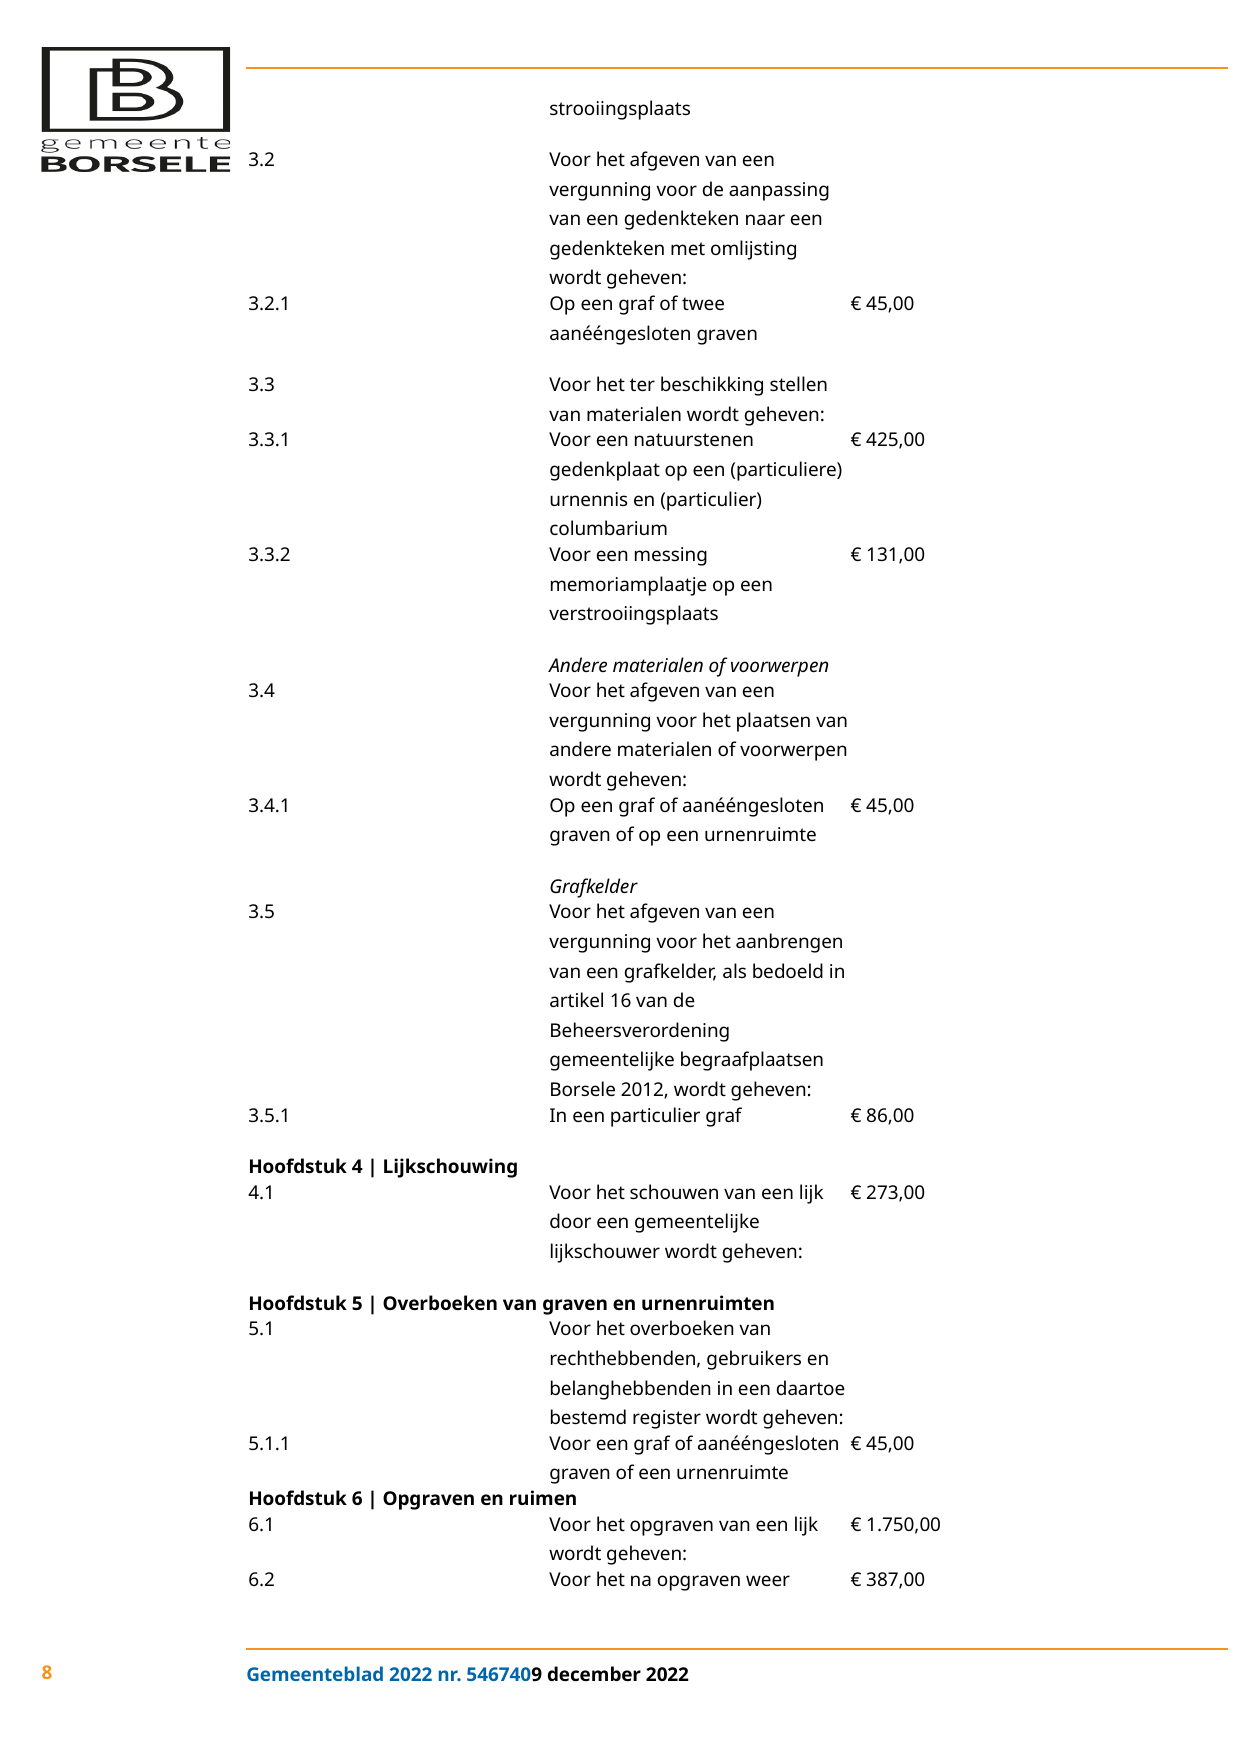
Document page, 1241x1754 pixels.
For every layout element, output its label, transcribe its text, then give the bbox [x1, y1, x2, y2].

table_cell 4.1 [248, 1179, 549, 1264]
table_cell Voor een graf of aanééngesloten graven of een urnenruimte [549, 1430, 850, 1485]
table_cell Voor het opgraven van een lijk wordt geheven: [549, 1511, 850, 1566]
table_cell Voor het ter beschikking stellen van materialen wordt geheven: [549, 371, 850, 427]
table_cell [850, 121, 1152, 146]
table_cell [850, 1290, 1152, 1316]
table_cell [850, 1128, 1152, 1153]
table_cell 3.3.2 [248, 541, 549, 626]
table_cell Voor een natuurstenen gedenkplaat op een (particuliere) urnennis en (particulier) columbarium [549, 427, 850, 541]
table_cell Op een graf of twee aanééngesloten graven [549, 290, 850, 346]
table_cell Hoofdstuk 4 | Lijkschouwing [248, 1154, 850, 1179]
table_cell 5.1.1 [248, 1430, 549, 1485]
table_cell [850, 1154, 1152, 1179]
table_cell [248, 1128, 549, 1153]
table_cell [549, 121, 850, 146]
table_cell 3.2 [248, 146, 549, 290]
table_cell Voor het na opgraven weer [549, 1566, 850, 1592]
picture [41, 47, 231, 172]
table_cell 6.1 [248, 1511, 549, 1566]
table_cell 3.3 [248, 371, 549, 427]
table_cell Voor een messing memoriamplaatje op een verstrooiingsplaats [549, 541, 850, 626]
table_cell [549, 847, 850, 873]
table_cell Grafkelder [549, 873, 850, 899]
table_cell [850, 95, 1152, 121]
table_cell [549, 626, 850, 652]
table_cell Voor het overboeken van rechthebbenden, gebruikers en belanghebbenden in een daartoe bestemd register wordt geheven: [549, 1316, 850, 1430]
table_cell € 425,00 [850, 427, 1152, 541]
table_cell € 45,00 [850, 290, 1152, 346]
table_cell 3.5 [248, 899, 549, 1102]
table_cell Hoofdstuk 5 | Overboeken van graven en urnenruimten [248, 1290, 850, 1316]
table_cell Op een graf of aanééngesloten graven of op een urnenruimte [549, 792, 850, 847]
table_cell Voor het afgeven van een vergunning voor het plaatsen van andere materialen of voorwerpen wordt geheven: [549, 678, 850, 792]
table_cell [850, 146, 1152, 290]
table_cell [850, 346, 1152, 371]
table_cell € 1.750,00 [850, 1511, 1152, 1566]
table_cell 3.3.1 [248, 427, 549, 541]
table_cell € 131,00 [850, 541, 1152, 626]
table_cell 3.5.1 [248, 1102, 549, 1128]
table_cell [850, 1485, 1152, 1511]
table_cell € 387,00 [850, 1566, 1152, 1592]
table_cell [850, 847, 1152, 873]
table_cell [248, 652, 549, 677]
table_cell € 86,00 [850, 1102, 1152, 1128]
table_cell strooiingsplaats [549, 95, 850, 121]
table_cell [850, 678, 1152, 792]
table_cell [850, 1316, 1152, 1430]
table_cell In een particulier graf [549, 1102, 850, 1128]
table_cell [549, 1128, 850, 1153]
table_cell [850, 1264, 1152, 1290]
table_cell [850, 371, 1152, 427]
table_cell [248, 626, 549, 652]
table_cell [248, 873, 549, 899]
table_cell [850, 652, 1152, 677]
table_cell Hoofdstuk 6 | Opgraven en ruimen [248, 1485, 850, 1511]
table_cell € 45,00 [850, 1430, 1152, 1485]
table_cell [248, 95, 549, 121]
table_cell [248, 121, 549, 146]
table_cell [549, 346, 850, 371]
table_cell 3.4.1 [248, 792, 549, 847]
table_cell 5.1 [248, 1316, 549, 1430]
table_cell Voor het schouwen van een lijk door een gemeentelijke lijkschouwer wordt geheven: [549, 1179, 850, 1264]
table_cell € 273,00 [850, 1179, 1152, 1264]
table_cell [549, 1264, 850, 1290]
table_cell 3.2.1 [248, 290, 549, 346]
table_cell [850, 899, 1152, 1102]
table_cell [248, 847, 549, 873]
table_cell Voor het afgeven van een vergunning voor de aanpassing van een gedenkteken naar een gedenkteken met omlijsting wordt geheven: [549, 146, 850, 290]
table_cell 6.2 [248, 1566, 549, 1592]
table_cell Andere materialen of voorwerpen [549, 652, 850, 677]
table_cell [850, 873, 1152, 899]
table_cell [850, 626, 1152, 652]
table_cell 3.4 [248, 678, 549, 792]
table_cell [248, 1264, 549, 1290]
table_cell Voor het afgeven van een vergunning voor het aanbrengen van een grafkelder, als bedoeld in artikel 16 van de Beheersverordening gemeentelijke begraafplaatsen Borsele 2012, wordt geheven: [549, 899, 850, 1102]
table_cell € 45,00 [850, 792, 1152, 847]
table_cell [248, 346, 549, 371]
